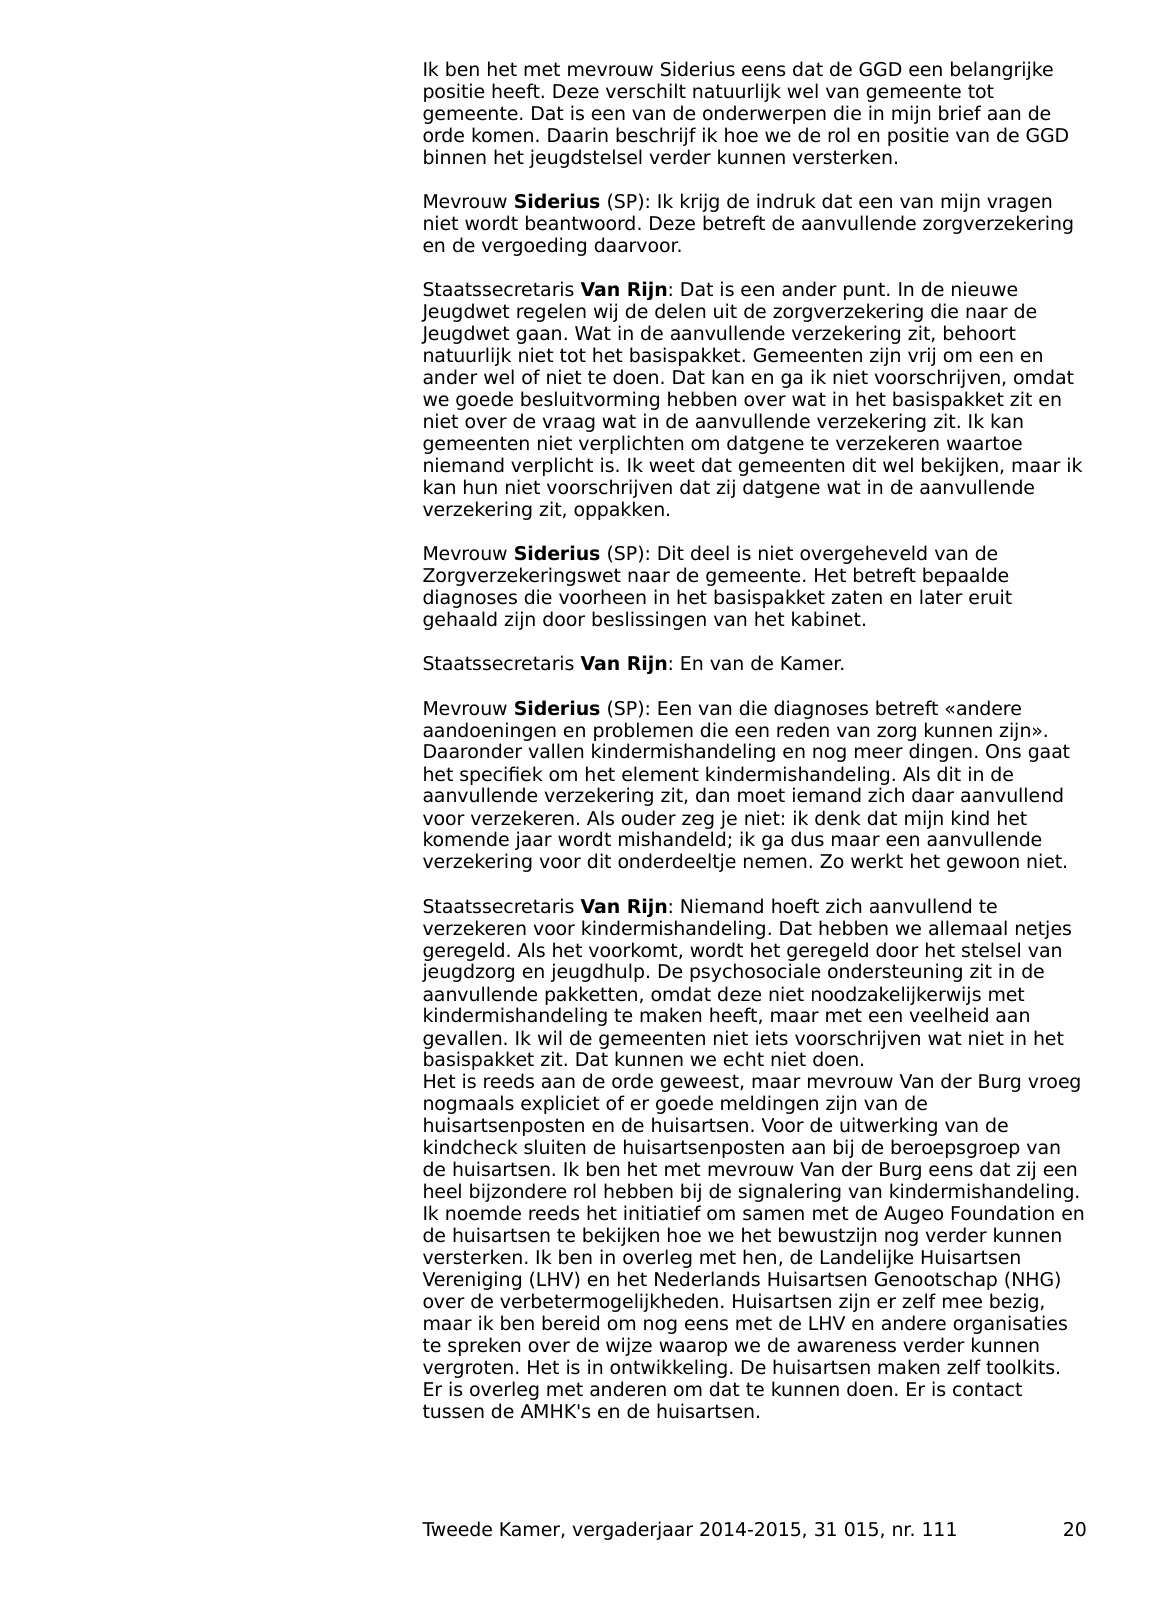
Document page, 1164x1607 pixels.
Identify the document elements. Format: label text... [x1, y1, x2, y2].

text Staatssecretaris Van Rijn: Dat is een ander punt. In de nieuwe Jeugdwet regelen wij de delen uit de zorgverzekering die naar de Jeugdwet gaan. Wat in de aanvullende verzekering zit, behoort natuurlijk niet tot het basispakket. Gemeenten zijn vrij om een en ander wel of niet te doen. Dat kan en ga ik niet voorschrijven, omdat we goede besluitvorming hebben over wat in het basispakket zit en niet over de vraag wat in de aanvullende verzekering zit. Ik kan gemeenten niet verplichten om datgene te verzekeren waartoe niemand verplicht is. Ik weet dat gemeenten dit wel bekijken, maar ik kan hun niet voorschrijven dat zij datgene wat in de aanvullende verzekering zit, oppakken. [422, 279, 1087, 521]
text Het is reeds aan de orde geweest, maar mevrouw Van der Burg vroeg nogmaals expliciet of er goede meldingen zijn van de huisartsenposten en de huisartsen. Voor de uitwerking van de kindcheck sluiten de huisartsenposten aan bij de beroepsgroep van de huisartsen. Ik ben het met mevrouw Van der Burg eens dat zij een heel bijzondere rol hebben bij de signalering van kindermishandeling. Ik noemde reeds het initiatief om samen met de Augeo Foundation en de huisartsen te bekijken hoe we het bewustzijn nog verder kunnen versterken. Ik ben in overleg met hen, de Landelijke Huisartsen Vereniging (LHV) en het Nederlands Huisartsen Genootschap (NHG) over de verbetermogelijkheden. Huisartsen zijn er zelf mee bezig, maar ik ben bereid om nog eens met de LHV en andere organisaties te spreken over de wijze waarop we de awareness verder kunnen vergroten. Het is in ontwikkeling. De huisartsen maken zelf toolkits. Er is overleg met anderen om dat te kunnen doen. Er is contact tussen de AMHK's en de huisartsen. [422, 1071, 1087, 1423]
text Staatssecretaris Van Rijn: Niemand hoeft zich aanvullend te verzekeren voor kindermishandeling. Dat hebben we allemaal netjes geregeld. Als het voorkomt, wordt het geregeld door het stelsel van jeugdzorg en jeugdhulp. De psychosociale ondersteuning zit in de aanvullende pakketten, omdat deze niet noodzakelijkerwijs met kindermishandeling te maken heeft, maar met een veelheid aan gevallen. Ik wil de gemeenten niet iets voorschrijven wat niet in het basispakket zit. Dat kunnen we echt niet doen. [422, 896, 1087, 1071]
text Mevrouw Siderius (SP): Een van die diagnoses betreft «andere aandoeningen en problemen die een reden van zorg kunnen zijn». Daaronder vallen kindermishandeling en nog meer dingen. Ons gaat het specifiek om het element kindermishandeling. Als dit in de aanvullende verzekering zit, dan moet iemand zich daar aanvullend voor verzekeren. Als ouder zeg je niet: ik denk dat mijn kind het komende jaar wordt mishandeld; ik ga dus maar een aanvullende verzekering voor dit onderdeeltje nemen. Zo werkt het gewoon niet. [422, 697, 1087, 873]
text Ik ben het met mevrouw Siderius eens dat de GGD een belangrijke positie heeft. Deze verschilt natuurlijk wel van gemeente tot gemeente. Dat is een van de onderwerpen die in mijn brief aan de orde komen. Daarin beschrijf ik hoe we de rol en positie van de GGD binnen het jeugdstelsel verder kunnen versterken. [422, 59, 1087, 169]
text Mevrouw Siderius (SP): Ik krijg de indruk dat een van mijn vragen niet wordt beantwoord. Deze betreft de aanvullende zorgverzekering en de vergoeding daarvoor. [422, 191, 1087, 257]
text Mevrouw Siderius (SP): Dit deel is niet overgeheveld van de Zorgverzekeringswet naar de gemeente. Het betreft bepaalde diagnoses die voorheen in het basispakket zaten en later eruit gehaald zijn door beslissingen van het kabinet. [422, 543, 1087, 631]
text Staatssecretaris Van Rijn: En van de Kamer. [422, 653, 1087, 675]
